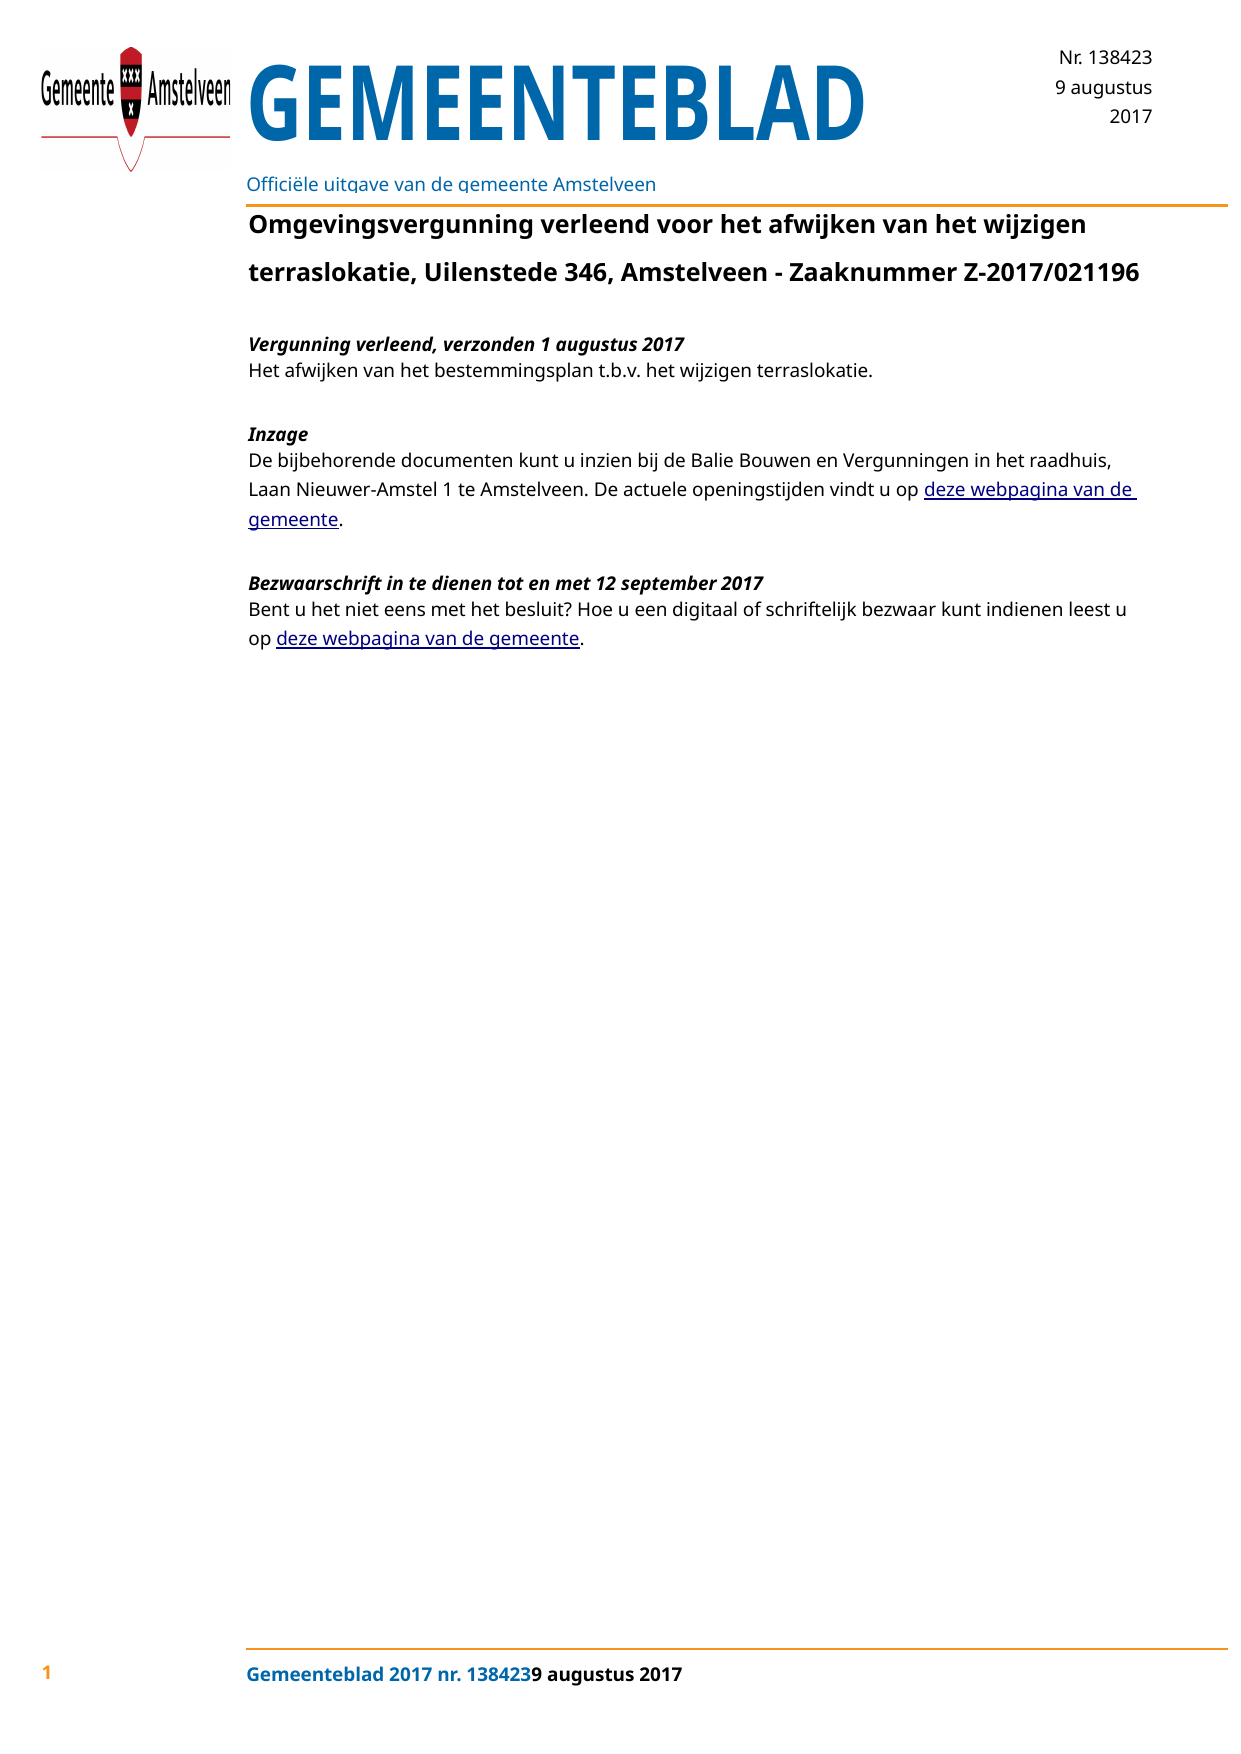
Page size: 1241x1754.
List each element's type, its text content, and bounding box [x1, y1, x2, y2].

text Bezwaarschrift in te dienen tot en met 12 september 2017 [248, 570, 1152, 596]
text De bijbehorende documenten kunt u inzien bij de Balie Bouwen en Vergunningen in het raadhuis, Laan Nieuwer-Amstel 1 te Amstelveen. De actuele openingstijden vindt u op deze webpagina van de gemeente. [248, 447, 1152, 532]
text Bent u het niet eens met het besluit? Hoe u een digitaal of schriftelijk bezwaar kunt indienen leest u op deze webpagina van de gemeente. [248, 596, 1152, 651]
text Vergunning verleend, verzonden 1 augustus 2017 [248, 331, 1152, 357]
text Het afwijken van het bestemmingsplan t.b.v. het wijzigen terraslokatie. [248, 357, 1152, 383]
text Omgevingsvergunning verleend voor het afwijken van het wijzigen terraslokatie, Uilenstede 346, Amstelveen - Zaaknummer Z-2017/021196 [248, 207, 1152, 288]
picture [41, 47, 231, 172]
text Inzage [248, 421, 1152, 447]
